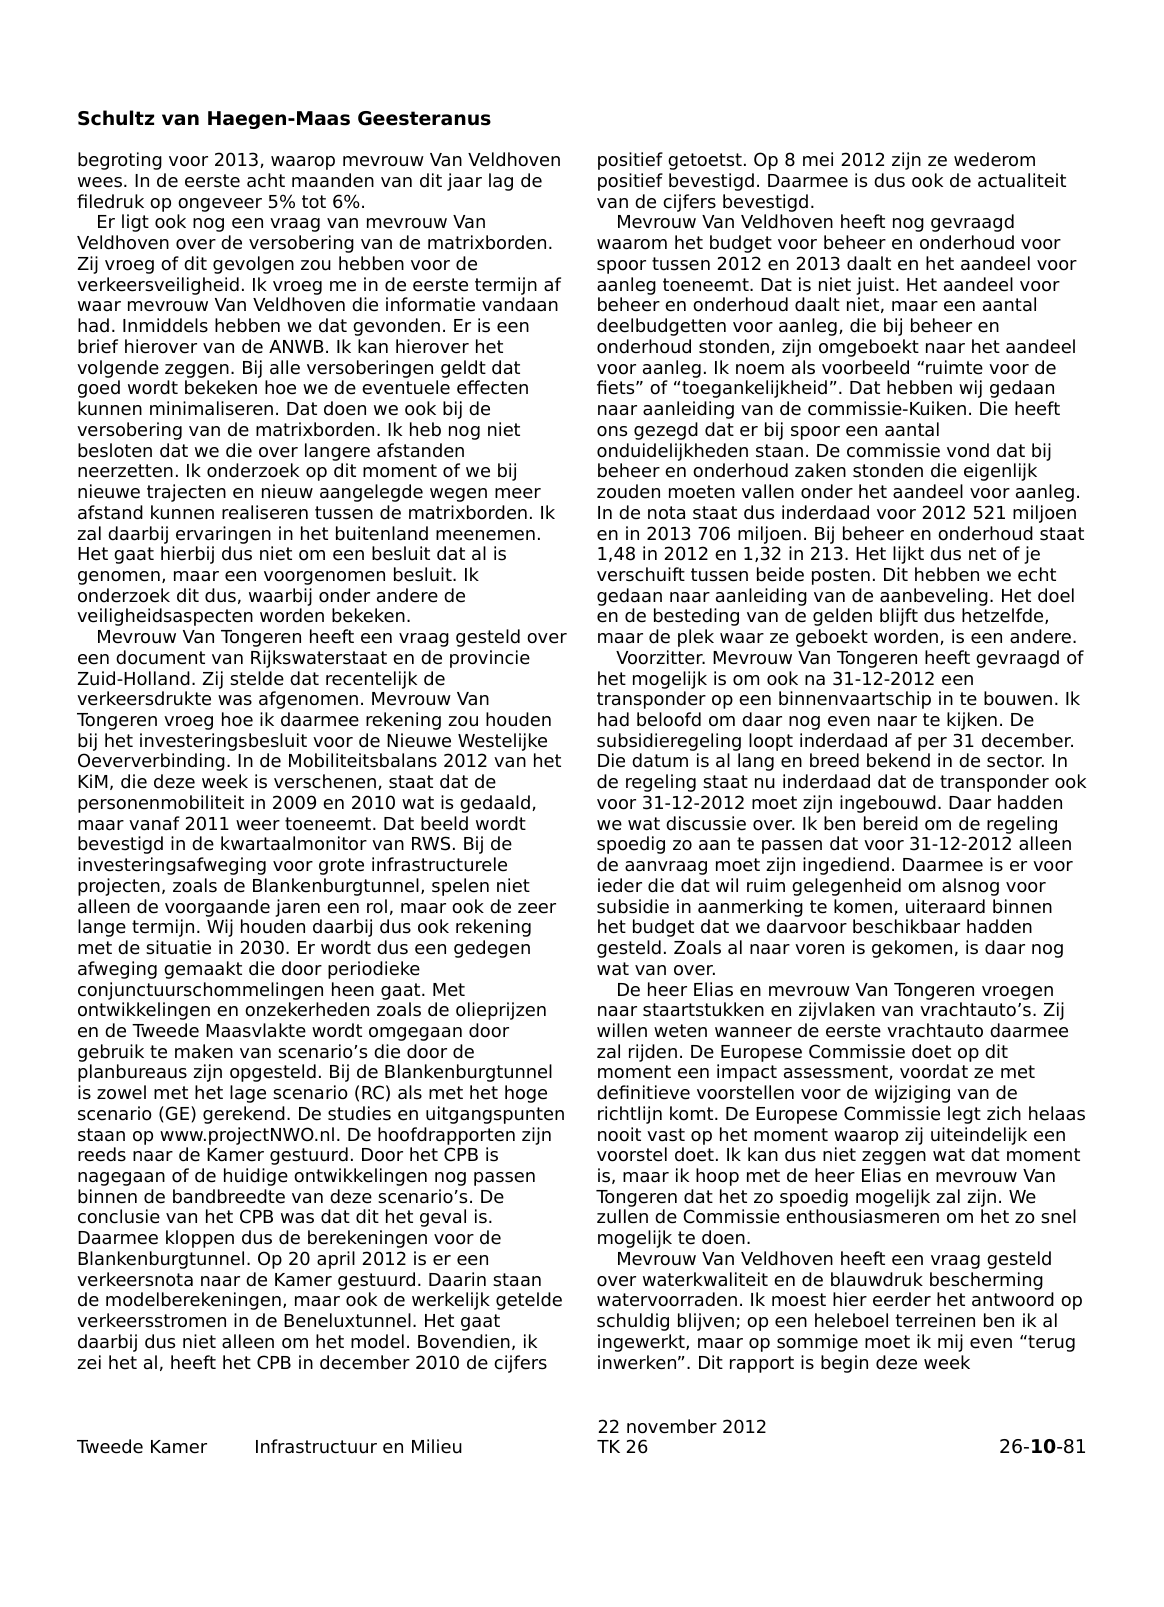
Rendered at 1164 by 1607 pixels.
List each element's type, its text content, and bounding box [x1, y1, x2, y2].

text Mevrouw Van Veldhoven heeft een vraag gesteld over waterkwaliteit en de blauwdruk bescherming watervoorraden. Ik moest hier eerder het antwoord op schuldig blijven; op een heleboel terreinen ben ik al ingewerkt, maar op sommige moet ik mij even “terug inwerken”. Dit rapport is begin deze week [596, 1249, 1087, 1373]
text Voorzitter. Mevrouw Van Tongeren heeft gevraagd of het mogelijk is om ook na 31-12-2012 een transponder op een binnenvaartschip in te bouwen. Ik had beloofd om daar nog even naar te kijken. De subsidieregeling loopt inderdaad af per 31 december. Die datum is al lang en breed bekend in de sector. In de regeling staat nu inderdaad dat de transponder ook voor 31-12-2012 moet zijn ingebouwd. Daar hadden we wat discussie over. Ik ben bereid om de regeling spoedig zo aan te passen dat voor 31-12-2012 alleen de aanvraag moet zijn ingediend. Daarmee is er voor ieder die dat wil ruim gelegenheid om alsnog voor subsidie in aanmerking te komen, uiteraard binnen het budget dat we daarvoor beschikbaar hadden gesteld. Zoals al naar voren is gekomen, is daar nog wat van over. [596, 648, 1087, 979]
text Mevrouw Van Veldhoven heeft nog gevraagd waarom het budget voor beheer en onderhoud voor spoor tussen 2012 en 2013 daalt en het aandeel voor aanleg toeneemt. Dat is niet juist. Het aandeel voor beheer en onderhoud daalt niet, maar een aantal deelbudgetten voor aanleg, die bij beheer en onderhoud stonden, zijn omgeboekt naar het aandeel voor aanleg. Ik noem als voorbeeld “ruimte voor de fiets” of “toegankelijkheid”. Dat hebben wij gedaan naar aanleiding van de commissie-Kuiken. Die heeft ons gezegd dat er bij spoor een aantal onduidelijkheden staan. De commissie vond dat bij beheer en onderhoud zaken stonden die eigenlijk zouden moeten vallen onder het aandeel voor aanleg. In de nota staat dus inderdaad voor 2012 521 miljoen en in 2013 706 miljoen. Bij beheer en onderhoud staat 1,48 in 2012 en 1,32 in 213. Het lijkt dus net of je verschuift tussen beide posten. Dit hebben we echt gedaan naar aanleiding van de aanbeveling. Het doel en de besteding van de gelden blijft dus hetzelfde, maar de plek waar ze geboekt worden, is een andere. [596, 212, 1087, 648]
text De heer Elias en mevrouw Van Tongeren vroegen naar staartstukken en zijvlaken van vrachtauto’s. Zij willen weten wanneer de eerste vrachtauto daarmee zal rijden. De Europese Commissie doet op dit moment een impact assessment, voordat ze met definitieve voorstellen voor de wijziging van de richtlijn komt. De Europese Commissie legt zich helaas nooit vast op het moment waarop zij uiteindelijk een voorstel doet. Ik kan dus niet zeggen wat dat moment is, maar ik hoop met de heer Elias en mevrouw Van Tongeren dat het zo spoedig mogelijk zal zijn. We zullen de Commissie enthousiasmeren om het zo snel mogelijk te doen. [596, 979, 1087, 1249]
text Er ligt ook nog een vraag van mevrouw Van Veldhoven over de versobering van de matrixborden. Zij vroeg of dit gevolgen zou hebben voor de verkeersveiligheid. Ik vroeg me in de eerste termijn af waar mevrouw Van Veldhoven die informatie vandaan had. Inmiddels hebben we dat gevonden. Er is een brief hierover van de ANWB. Ik kan hierover het volgende zeggen. Bij alle versoberingen geldt dat goed wordt bekeken hoe we de eventuele effecten kunnen minimaliseren. Dat doen we ook bij de versobering van de matrixborden. Ik heb nog niet besloten dat we die over langere afstanden neerzetten. Ik onderzoek op dit moment of we bij nieuwe trajecten en nieuw aangelegde wegen meer afstand kunnen realiseren tussen de matrixborden. Ik zal daarbij ervaringen in het buitenland meenemen. Het gaat hierbij dus niet om een besluit dat al is genomen, maar een voorgenomen besluit. Ik onderzoek dit dus, waarbij onder andere de veiligheidsaspecten worden bekeken. [77, 212, 567, 627]
text Mevrouw Van Tongeren heeft een vraag gesteld over een document van Rijkswaterstaat en de provincie Zuid-Holland. Zij stelde dat recentelijk de verkeersdrukte was afgenomen. Mevrouw Van Tongeren vroeg hoe ik daarmee rekening zou houden bij het investeringsbesluit voor de Nieuwe Westelijke Oeververbinding. In de Mobiliteitsbalans 2012 van het KiM, die deze week is verschenen, staat dat de personenmobiliteit in 2009 en 2010 wat is gedaald, maar vanaf 2011 weer toeneemt. Dat beeld wordt bevestigd in de kwartaalmonitor van RWS. Bij de investeringsafweging voor grote infrastructurele projecten, zoals de Blankenburgtunnel, spelen niet alleen de voorgaande jaren een rol, maar ook de zeer lange termijn. Wij houden daarbij dus ook rekening met de situatie in 2030. Er wordt dus een gedegen afweging gemaakt die door periodieke conjunctuurschommelingen heen gaat. Met ontwikkelingen en onzekerheden zoals de olieprijzen en de Tweede Maasvlakte wordt omgegaan door gebruik te maken van scenario’s die door de planbureaus zijn opgesteld. Bij de Blankenburgtunnel is zowel met het lage scenario (RC) als met het hoge scenario (GE) gerekend. De studies en uitgangspunten staan op www.projectNWO.nl. De hoofdrapporten zijn reeds naar de Kamer gestuurd. Door het CPB is nagegaan of de huidige ontwikkelingen nog passen binnen de bandbreedte van deze scenario’s. De conclusie van het CPB was dat dit het geval is. Daarmee kloppen dus de berekeningen voor de Blankenburgtunnel. Op 20 april 2012 is er een verkeersnota naar de Kamer gestuurd. Daarin staan de modelberekeningen, maar ook de werkelijk getelde verkeersstromen in de Beneluxtunnel. Het gaat daarbij dus niet alleen om het model. Bovendien, ik zei het al, heeft het CPB in december 2010 de cijfers [77, 627, 567, 1373]
text positief getoetst. Op 8 mei 2012 zijn ze wederom positief bevestigd. Daarmee is dus ook de actualiteit van de cijfers bevestigd. [596, 150, 1087, 212]
text begroting voor 2013, waarop mevrouw Van Veldhoven wees. In de eerste acht maanden van dit jaar lag de filedruk op ongeveer 5% tot 6%. [77, 150, 567, 212]
